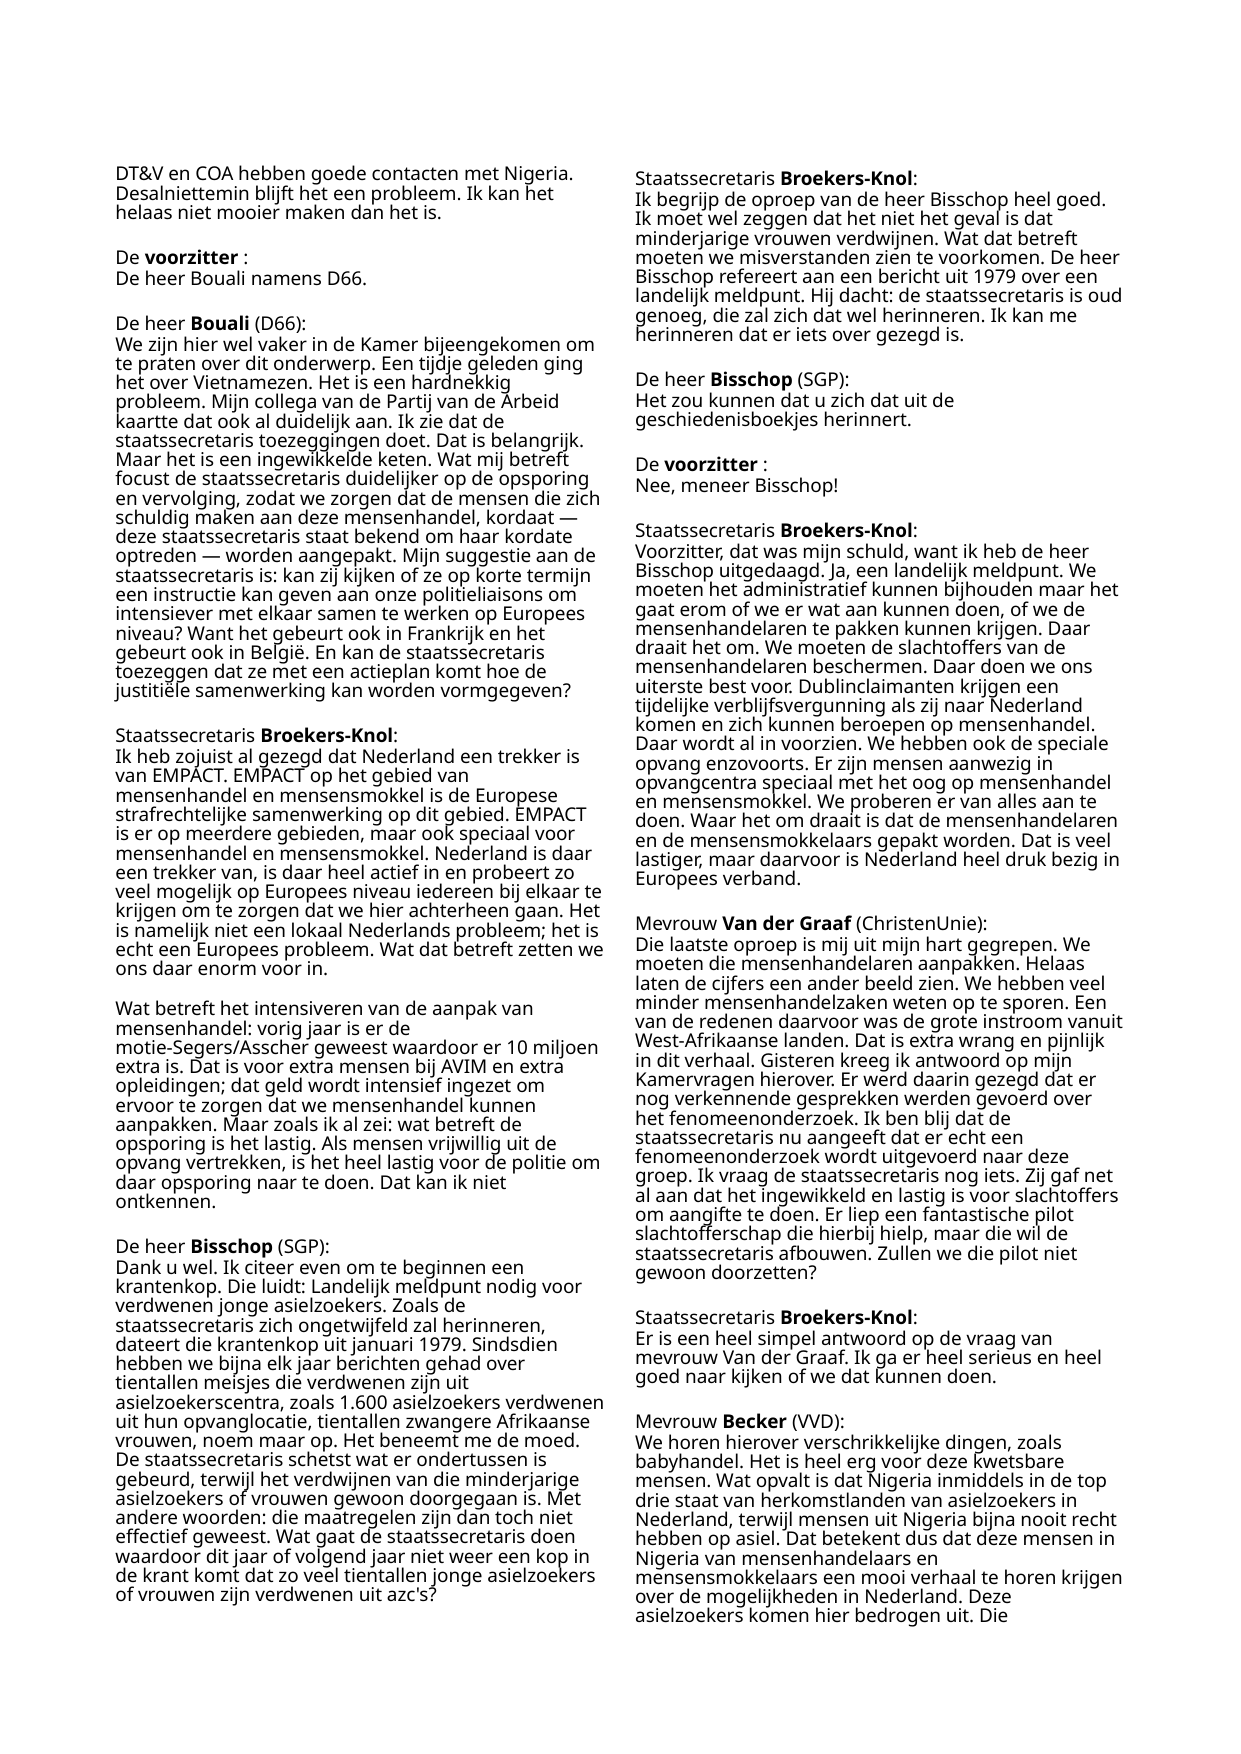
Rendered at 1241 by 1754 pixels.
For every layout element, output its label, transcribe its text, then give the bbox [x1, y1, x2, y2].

text DT&V en COA hebben goede contacten met Nigeria. Desalniettemin blijft het een probleem. Ik kan het helaas niet mooier maken dan het is. [115, 165, 605, 223]
text Ik heb zojuist al gezegd dat Nederland een trekker is van EMPACT. EMPACT op het gebied van mensenhandel en mensensmokkel is de Europese strafrechtelijke samenwerking op dit gebied. EMPACT is er op meerdere gebieden, maar ook speciaal voor mensenhandel en mensensmokkel. Nederland is daar een trekker van, is daar heel actief in en probeert zo veel mogelijk op Europees niveau iedereen bij elkaar te krijgen om te zorgen dat we hier achterheen gaan. Het is namelijk niet een lokaal Nederlands probleem; het is echt een Europees probleem. Wat dat betreft zetten we ons daar enorm voor in. [115, 748, 605, 979]
text Wat betreft het intensiveren van de aanpak van mensenhandel: vorig jaar is er de motie-Segers/Asscher geweest waardoor er 10 miljoen extra is. Dat is voor extra mensen bij AVIM en extra opleidingen; dat geld wordt intensief ingezet om ervoor te zorgen dat we mensenhandel kunnen aanpakken. Maar zoals ik al zei: wat betreft de opsporing is het lastig. Als mensen vrijwillig uit de opvang vertrekken, is het heel lastig voor de politie om daar opsporing naar te doen. Dat kan ik niet ontkennen. [115, 1000, 605, 1212]
text Staatssecretaris Broekers-Knol: [635, 1304, 1125, 1329]
text De heer Bouali namens D66. [115, 270, 605, 289]
text We zijn hier wel vaker in de Kamer bijeengekomen om te praten over dit onderwerp. Een tijdje geleden ging het over Vietnamezen. Het is een hardnekkig probleem. Mijn collega van de Partij van de Arbeid kaartte dat ook al duidelijk aan. Ik zie dat de staatssecretaris toezeggingen doet. Dat is belangrijk. Maar het is een ingewikkelde keten. Wat mij betreft focust de staatssecretaris duidelijker op de opsporing en vervolging, zodat we zorgen dat de mensen die zich schuldig maken aan deze mensenhandel, kordaat — deze staatssecretaris staat bekend om haar kordate optreden — worden aangepakt. Mijn suggestie aan de staatssecretaris is: kan zij kijken of ze op korte termijn een instructie kan geven aan onze politieliaisons om intensiever met elkaar samen te werken op Europees niveau? Want het gebeurt ook in Frankrijk en het gebeurt ook in België. En kan de staatssecretaris toezeggen dat ze met een actieplan komt hoe de justitiële samenwerking kan worden vormgegeven? [115, 336, 605, 702]
text We horen hierover verschrikkelijke dingen, zoals babyhandel. Het is heel erg voor deze kwetsbare mensen. Wat opvalt is dat Nigeria inmiddels in de top drie staat van herkomstlanden van asielzoekers in Nederland, terwijl mensen uit Nigeria bijna nooit recht hebben op asiel. Dat betekent dus dat deze mensen in Nigeria van mensenhandelaars en mensensmokkelaars een mooi verhaal te horen krijgen over de mogelijkheden in Nederland. Deze asielzoekers komen hier bedrogen uit. Die [635, 1434, 1125, 1627]
text De heer Bisschop (SGP): [115, 1233, 605, 1259]
text De heer Bouali (D66): [115, 310, 605, 336]
text Ik begrijp de oproep van de heer Bisschop heel goed. Ik moet wel zeggen dat het niet het geval is dat minderjarige vrouwen verdwijnen. Wat dat betreft moeten we misverstanden zien te voorkomen. De heer Bisschop refereert aan een bericht uit 1979 over een landelijk meldpunt. Hij dacht: de staatssecretaris is oud genoeg, die zal zich dat wel herinneren. Ik kan me herinneren dat er iets over gezegd is. [635, 191, 1125, 345]
text Mevrouw Becker (VVD): [635, 1408, 1125, 1434]
text Mevrouw Van der Graaf (ChristenUnie): [635, 910, 1125, 936]
text Het zou kunnen dat u zich dat uit de geschiedenisboekjes herinnert. [635, 392, 1125, 430]
text Er is een heel simpel antwoord op de vraag van mevrouw Van der Graaf. Ik ga er heel serieus en heel goed naar kijken of we dat kunnen doen. [635, 1329, 1125, 1387]
text Staatssecretaris Broekers-Knol: [635, 517, 1125, 543]
text De voorzitter : [635, 451, 1125, 477]
text De voorzitter : [115, 244, 605, 270]
text Dank u wel. Ik citeer even om te beginnen een krantenkop. Die luidt: Landelijk meldpunt nodig voor verdwenen jonge asielzoekers. Zoals de staatssecretaris zich ongetwijfeld zal herinneren, dateert die krantenkop uit januari 1979. Sindsdien hebben we bijna elk jaar berichten gehad over tientallen meisjes die verdwenen zijn uit asielzoekerscentra, zoals 1.600 asielzoekers verdwenen uit hun opvanglocatie, tientallen zwangere Afrikaanse vrouwen, noem maar op. Het beneemt me de moed. De staatssecretaris schetst wat er ondertussen is gebeurd, terwijl het verdwijnen van die minderjarige asielzoekers of vrouwen gewoon doorgegaan is. Met andere woorden: die maatregelen zijn dan toch niet effectief geweest. Wat gaat de staatssecretaris doen waardoor dit jaar of volgend jaar niet weer een kop in de krant komt dat zo veel tientallen jonge asielzoekers of vrouwen zijn verdwenen uit azc's? [115, 1259, 605, 1606]
text Die laatste oproep is mij uit mijn hart gegrepen. We moeten die mensenhandelaren aanpakken. Helaas laten de cijfers een ander beeld zien. We hebben veel minder mensenhandelzaken weten op te sporen. Een van de redenen daarvoor was de grote instroom vanuit West-Afrikaanse landen. Dat is extra wrang en pijnlijk in dit verhaal. Gisteren kreeg ik antwoord op mijn Kamervragen hierover. Er werd daarin gezegd dat er nog verkennende gesprekken werden gevoerd over het fenomeenonderzoek. Ik ben blij dat de staatssecretaris nu aangeeft dat er echt een fenomeenonderzoek wordt uitgevoerd naar deze groep. Ik vraag de staatssecretaris nog iets. Zij gaf net al aan dat het ingewikkeld en lastig is voor slachtoffers om aangifte te doen. Er liep een fantastische pilot slachtofferschap die hierbij hielp, maar die wil de staatssecretaris afbouwen. Zullen we die pilot niet gewoon doorzetten? [635, 936, 1125, 1283]
text De heer Bisschop (SGP): [635, 366, 1125, 392]
text Nee, meneer Bisschop! [635, 477, 1125, 496]
text Staatssecretaris Broekers-Knol: [635, 165, 1125, 191]
text Staatssecretaris Broekers-Knol: [115, 722, 605, 748]
text Voorzitter, dat was mijn schuld, want ik heb de heer Bisschop uitgedaagd. Ja, een landelijk meldpunt. We moeten het administratief kunnen bijhouden maar het gaat erom of we er wat aan kunnen doen, of we de mensenhandelaren te pakken kunnen krijgen. Daar draait het om. We moeten de slachtoffers van de mensenhandelaren beschermen. Daar doen we ons uiterste best voor. Dublinclaimanten krijgen een tijdelijke verblijfsvergunning als zij naar Nederland komen en zich kunnen beroepen op mensenhandel. Daar wordt al in voorzien. We hebben ook de speciale opvang enzovoorts. Er zijn mensen aanwezig in opvangcentra speciaal met het oog op mensenhandel en mensensmokkel. We proberen er van alles aan te doen. Waar het om draait is dat de mensenhandelaren en de mensensmokkelaars gepakt worden. Dat is veel lastiger, maar daarvoor is Nederland heel druk bezig in Europees verband. [635, 543, 1125, 889]
